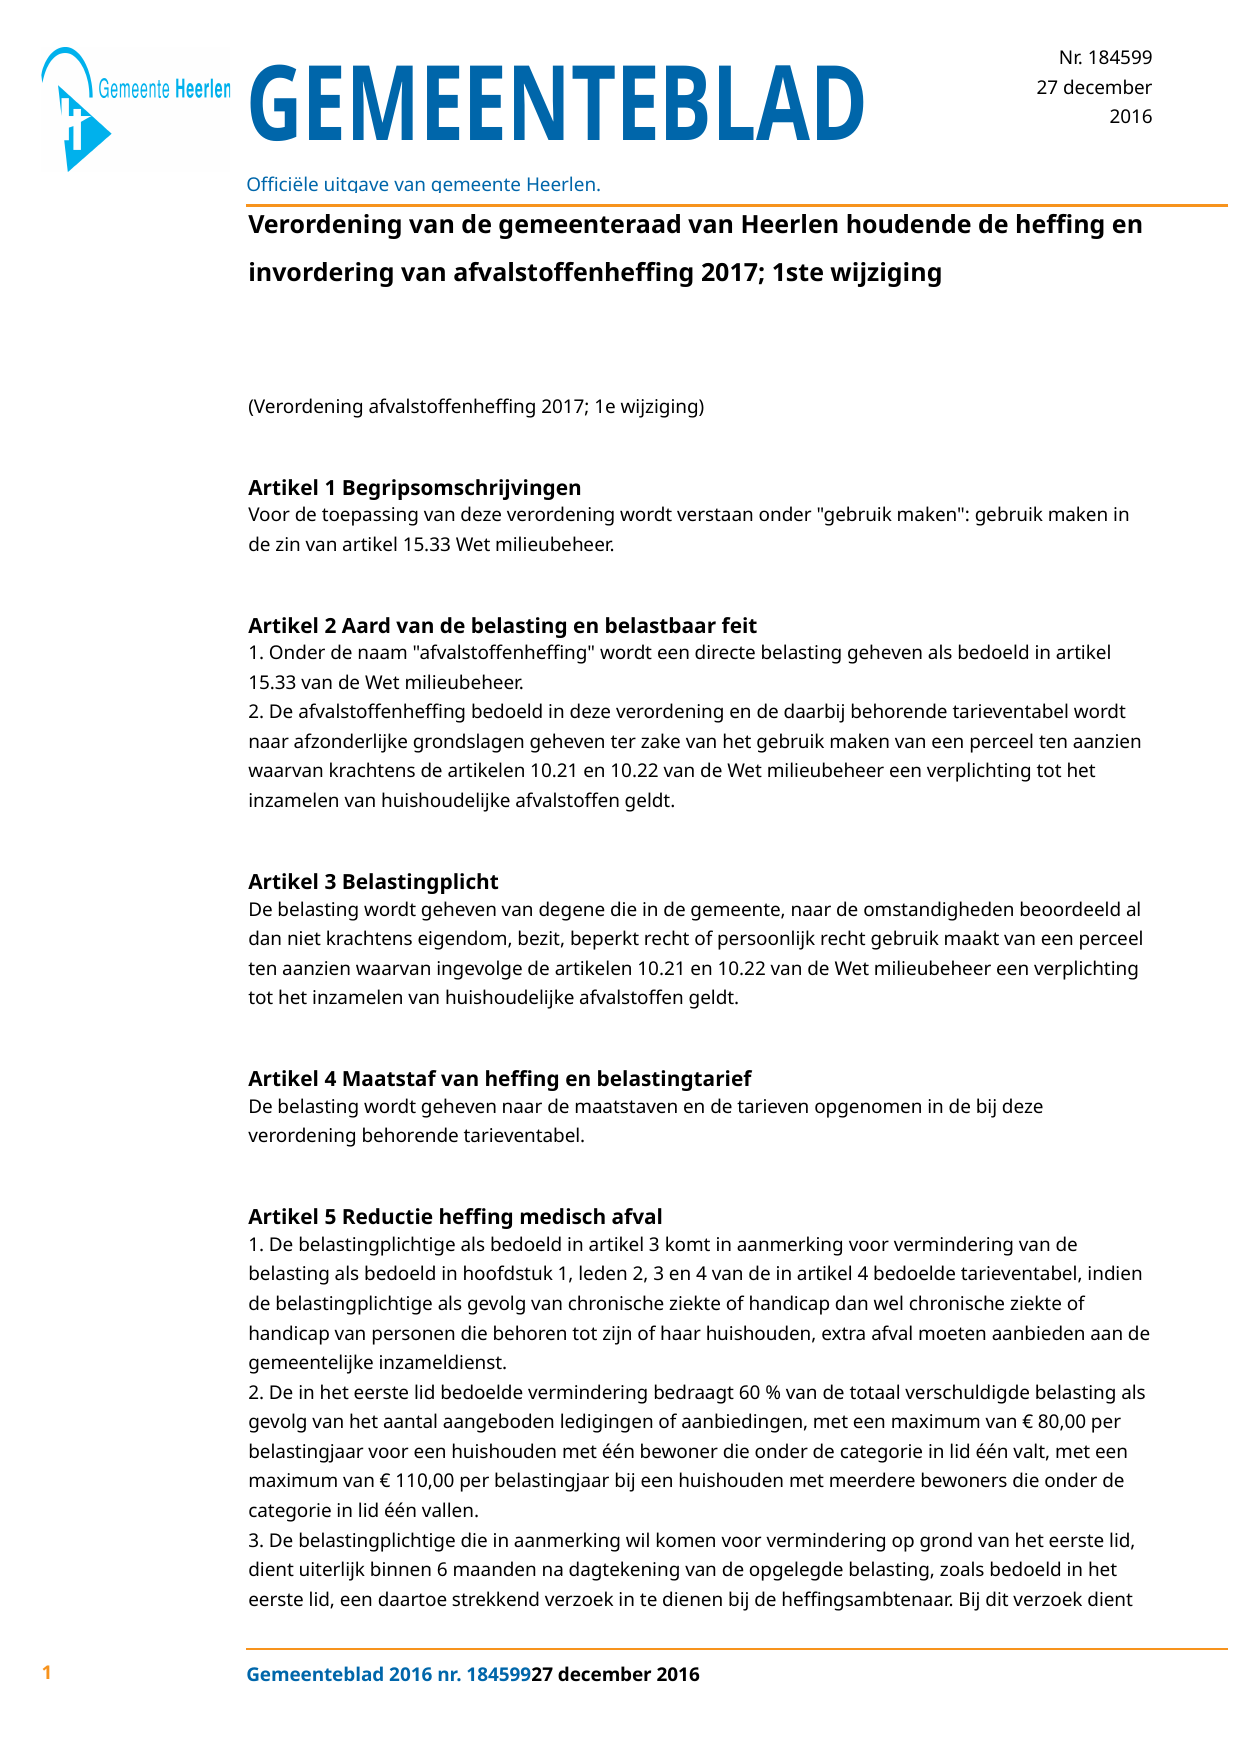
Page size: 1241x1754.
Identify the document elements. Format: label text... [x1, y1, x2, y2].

picture [41, 47, 58, 70]
text Artikel 1 Begripsomschrijvingen [248, 473, 1152, 501]
text De belasting wordt geheven naar de maatstaven en de tarieven opgenomen in de bij deze verordening behorende tarieventabel. [248, 1093, 1152, 1148]
text 2. De afvalstoffenheffing bedoeld in deze verordening en de daarbij behorende tarieventabel wordt naar afzonderlijke grondslagen geheven ter zake van het gebruik maken van een perceel ten aanzien waarvan krachtens de artikelen 10.21 en 10.22 van de Wet milieubeheer een verplichting tot het inzamelen van huishoudelijke afvalstoffen geldt. [248, 698, 1152, 813]
text Voor de toepassing van deze verordening wordt verstaan onder "gebruik maken": gebruik maken in de zin van artikel 15.33 Wet milieubeheer. [248, 501, 1152, 557]
text 1. De belastingplichtige als bedoeld in artikel 3 komt in aanmerking voor vermindering van de belasting als bedoeld in hoofdstuk 1, leden 2, 3 en 4 van de in artikel 4 bedoelde tarieventabel, indien de belastingplichtige als gevolg van chronische ziekte of handicap dan wel chronische ziekte of handicap van personen die behoren tot zijn of haar huishouden, extra afval moeten aanbieden aan de gemeentelijke inzameldienst. [248, 1231, 1152, 1375]
picture [41, 47, 231, 172]
text 1. Onder de naam "afvalstoffenheffing" wordt een directe belasting geheven als bedoeld in artikel 15.33 van de Wet milieubeheer. [248, 639, 1152, 695]
text 2. De in het eerste lid bedoelde vermindering bedraagt 60 % van de totaal verschuldigde belasting als gevolg van het aantal aangeboden ledigingen of aanbiedingen, met een maximum van € 80,00 per belastingjaar voor een huishouden met één bewoner die onder de categorie in lid één valt, met een maximum van € 110,00 per belastingjaar bij een huishouden met meerdere bewoners die onder de categorie in lid één vallen. [248, 1379, 1152, 1523]
text 3. De belastingplichtige die in aanmerking wil komen voor vermindering op grond van het eerste lid, dient uiterlijk binnen 6 maanden na dagtekening van de opgelegde belasting, zoals bedoeld in het eerste lid, een daartoe strekkend verzoek in te dienen bij de heffingsambtenaar. Bij dit verzoek dient [248, 1527, 1152, 1612]
text De belasting wordt geheven van degene die in de gemeente, naar de omstandigheden beoordeeld al dan niet krachtens eigendom, bezit, beperkt recht of persoonlijk recht gebruik maakt van een perceel ten aanzien waarvan ingevolge de artikelen 10.21 en 10.22 van de Wet milieubeheer een verplichting tot het inzamelen van huishoudelijke afvalstoffen geldt. [248, 896, 1152, 1010]
text Artikel 3 Belastingplicht [248, 867, 1152, 896]
text Artikel 4 Maatstaf van heffing en belastingtarief [248, 1064, 1152, 1093]
text (Verordening afvalstoffenheffing 2017; 1e wijziging) [248, 393, 1152, 419]
text Artikel 2 Aard van de belasting en belastbaar feit [248, 611, 1152, 639]
text Verordening van de gemeenteraad van Heerlen houdende de heffing en invordering van afvalstoffenheffing 2017; 1ste wijziging [248, 207, 1152, 288]
text Artikel 5 Reductie heffing medisch afval [248, 1202, 1152, 1231]
